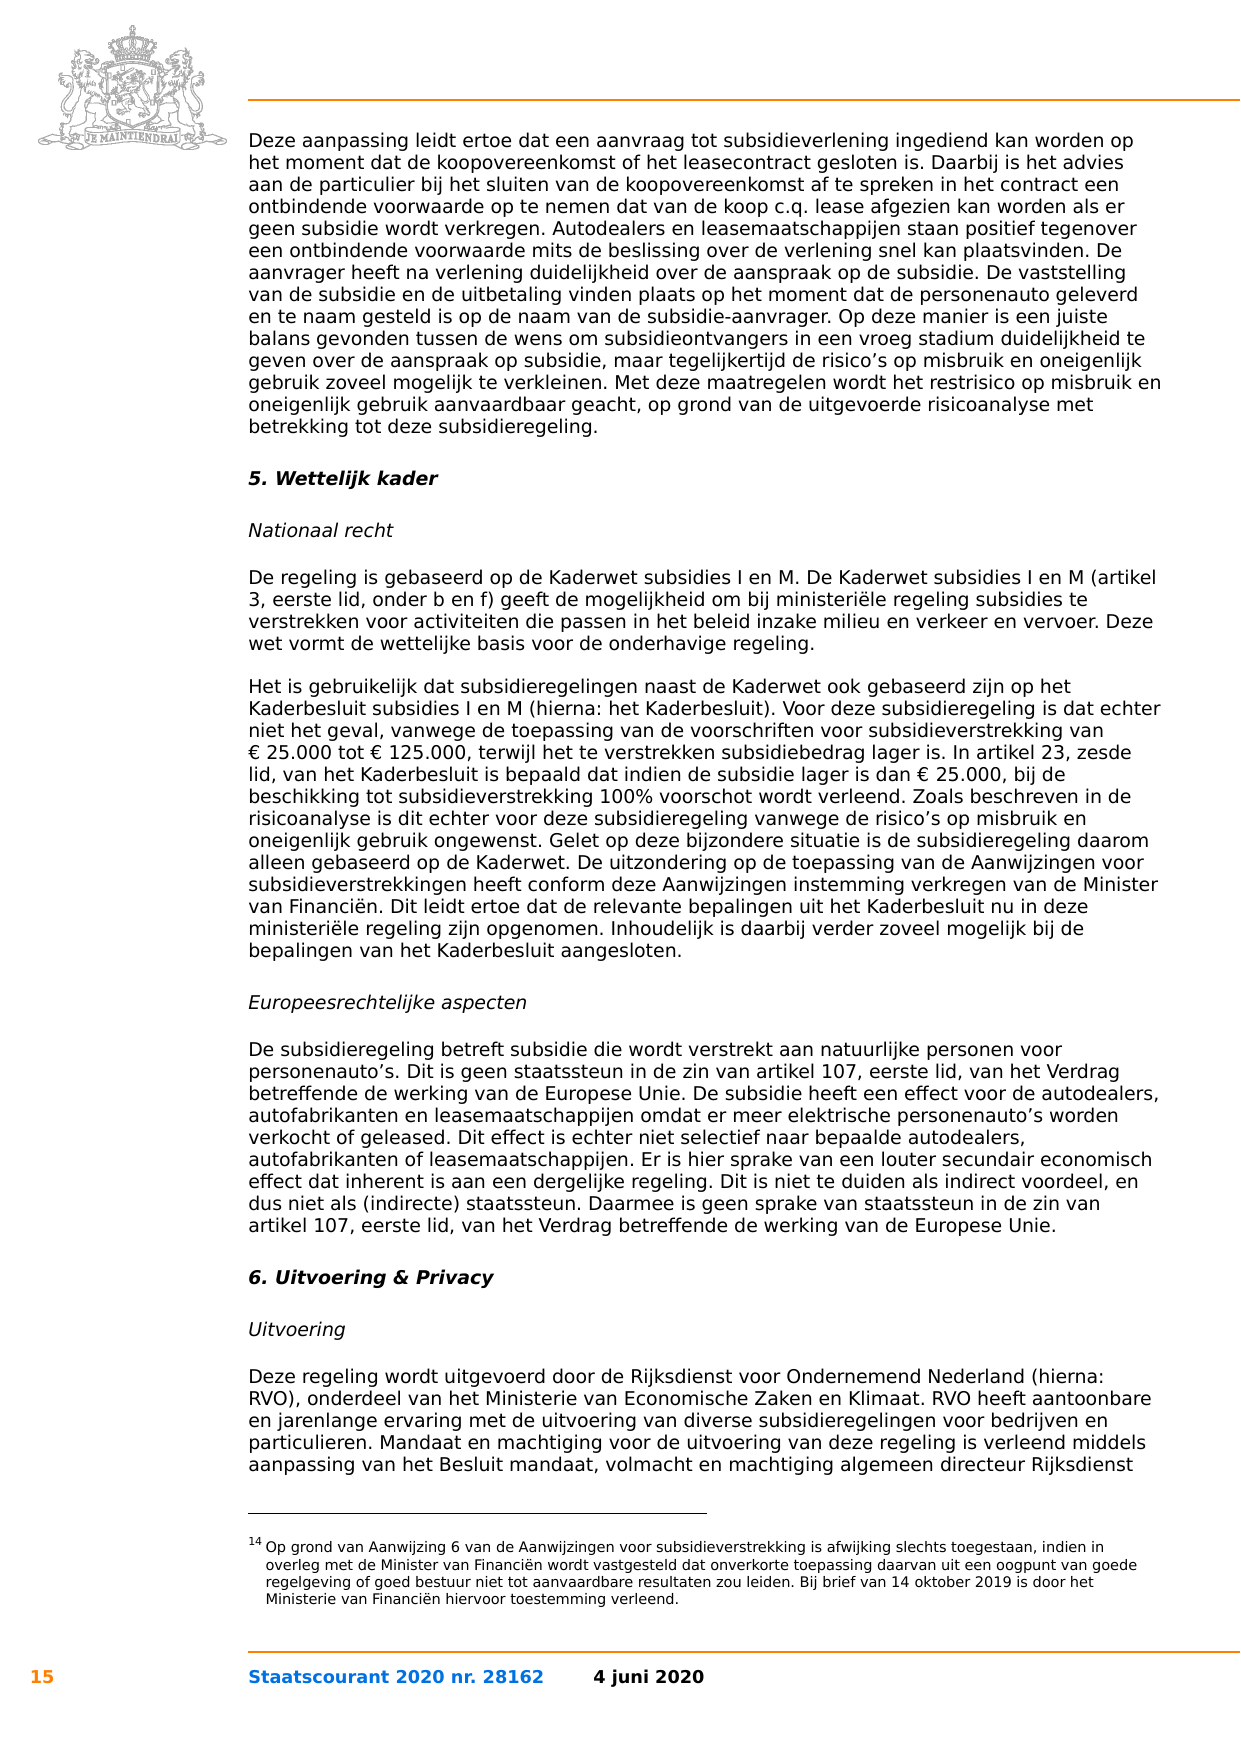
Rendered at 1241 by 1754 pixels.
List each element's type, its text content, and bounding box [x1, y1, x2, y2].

text Op grond van Aanwijzing 6 van de Aanwijzingen voor subsidieverstrekking is afwijking slechts toegestaan, indien in overleg met de Minister van Financiën wordt vastgesteld dat onverkorte toepassing daarvan uit een oogpunt van goede regelgeving of goed bestuur niet tot aanvaardbare resultaten zou leiden. Bij brief van 14 oktober 2019 is door het Ministerie van Financiën hiervoor toestemming verleend. [248, 1535, 1163, 1608]
subtitle 5. Wettelijk kader [248, 468, 1163, 489]
text Het is gebruikelijk dat subsidieregelingen naast de Kaderwet ook gebaseerd zijn op het Kaderbesluit subsidies I en M (hierna: het Kaderbesluit). Voor deze subsidieregeling is dat echter niet het geval, vanwege de toepassing van de voorschriften voor subsidieverstrekking van € 25.000 tot € 125.000, terwijl het te verstrekken subsidiebedrag lager is. In artikel 23, zesde lid, van het Kaderbesluit is bepaald dat indien de subsidie lager is dan € 25.000, bij de beschikking tot subsidieverstrekking 100% voorschot wordt verleend. Zoals beschreven in de risicoanalyse is dit echter voor deze subsidieregeling vanwege de risico’s op misbruik en oneigenlijk gebruik ongewenst. Gelet op deze bijzondere situatie is de subsidieregeling daarom alleen gebaseerd op de Kaderwet. De uitzondering op de toepassing van de Aanwijzingen voor subsidieverstrekkingen heeft conform deze Aanwijzingen instemming verkregen van de Minister van Financiën. Dit leidt ertoe dat de relevante bepalingen uit het Kaderbesluit nu in deze ministeriële regeling zijn opgenomen. Inhoudelijk is daarbij verder zoveel mogelijk bij de bepalingen van het Kaderbesluit aangesloten. [248, 676, 1163, 962]
picture [38, 25, 227, 150]
subtitle Nationaal recht [248, 519, 1163, 542]
subtitle Europeesrechtelijke aspecten [248, 992, 1163, 1014]
text Deze aanpassing leidt ertoe dat een aanvraag tot subsidieverlening ingediend kan worden op het moment dat de koopovereenkomst of het leasecontract gesloten is. Daarbij is het advies aan de particulier bij het sluiten van de koopovereenkomst af te spreken in het contract een ontbindende voorwaarde op te nemen dat van de koop c.q. lease afgezien kan worden als er geen subsidie wordt verkregen. Autodealers en leasemaatschappijen staan positief tegenover een ontbindende voorwaarde mits de beslissing over de verlening snel kan plaatsvinden. De aanvrager heeft na verlening duidelijkheid over de aanspraak op de subsidie. De vaststelling van de subsidie en de uitbetaling vinden plaats op het moment dat de personenauto geleverd en te naam gesteld is op de naam van de subsidie-aanvrager. Op deze manier is een juiste balans gevonden tussen de wens om subsidieontvangers in een vroeg stadium duidelijkheid te geven over de aanspraak op subsidie, maar tegelijkertijd de risico’s op misbruik en oneigenlijk gebruik zoveel mogelijk te verkleinen. Met deze maatregelen wordt het restrisico op misbruik en oneigenlijk gebruik aanvaardbaar geacht, op grond van de uitgevoerde risicoanalyse met betrekking tot deze subsidieregeling. [248, 130, 1163, 438]
text Deze regeling wordt uitgevoerd door de Rijksdienst voor Ondernemend Nederland (hierna: RVO), onderdeel van het Ministerie van Economische Zaken en Klimaat. RVO heeft aantoonbare en jarenlange ervaring met de uitvoering van diverse subsidieregelingen voor bedrijven en particulieren. Mandaat en machtiging voor de uitvoering van deze regeling is verleend middels aanpassing van het Besluit mandaat, volmacht en machtiging algemeen directeur Rijksdienst [248, 1366, 1163, 1476]
text De subsidieregeling betreft subsidie die wordt verstrekt aan natuurlijke personen voor personenauto’s. Dit is geen staatssteun in de zin van artikel 107, eerste lid, van het Verdrag betreffende de werking van de Europese Unie. De subsidie heeft een effect voor de autodealers, autofabrikanten en leasemaatschappijen omdat er meer elektrische personenauto’s worden verkocht of geleased. Dit effect is echter niet selectief naar bepaalde autodealers, autofabrikanten of leasemaatschappijen. Er is hier sprake van een louter secundair economisch effect dat inherent is aan een dergelijke regeling. Dit is niet te duiden als indirect voordeel, en dus niet als (indirecte) staatssteun. Daarmee is geen sprake van staatssteun in de zin van artikel 107, eerste lid, van het Verdrag betreffende de werking van de Europese Unie. [248, 1039, 1163, 1237]
text De regeling is gebaseerd op de Kaderwet subsidies I en M. De Kaderwet subsidies I en M (artikel 3, eerste lid, onder b en f) geeft de mogelijkheid om bij ministeriële regeling subsidies te verstrekken voor activiteiten die passen in het beleid inzake milieu en verkeer en vervoer. Deze wet vormt de wettelijke basis voor de onderhavige regeling. [248, 567, 1163, 654]
subtitle 6. Uitvoering & Privacy [248, 1267, 1163, 1289]
subtitle Uitvoering [248, 1319, 1163, 1341]
